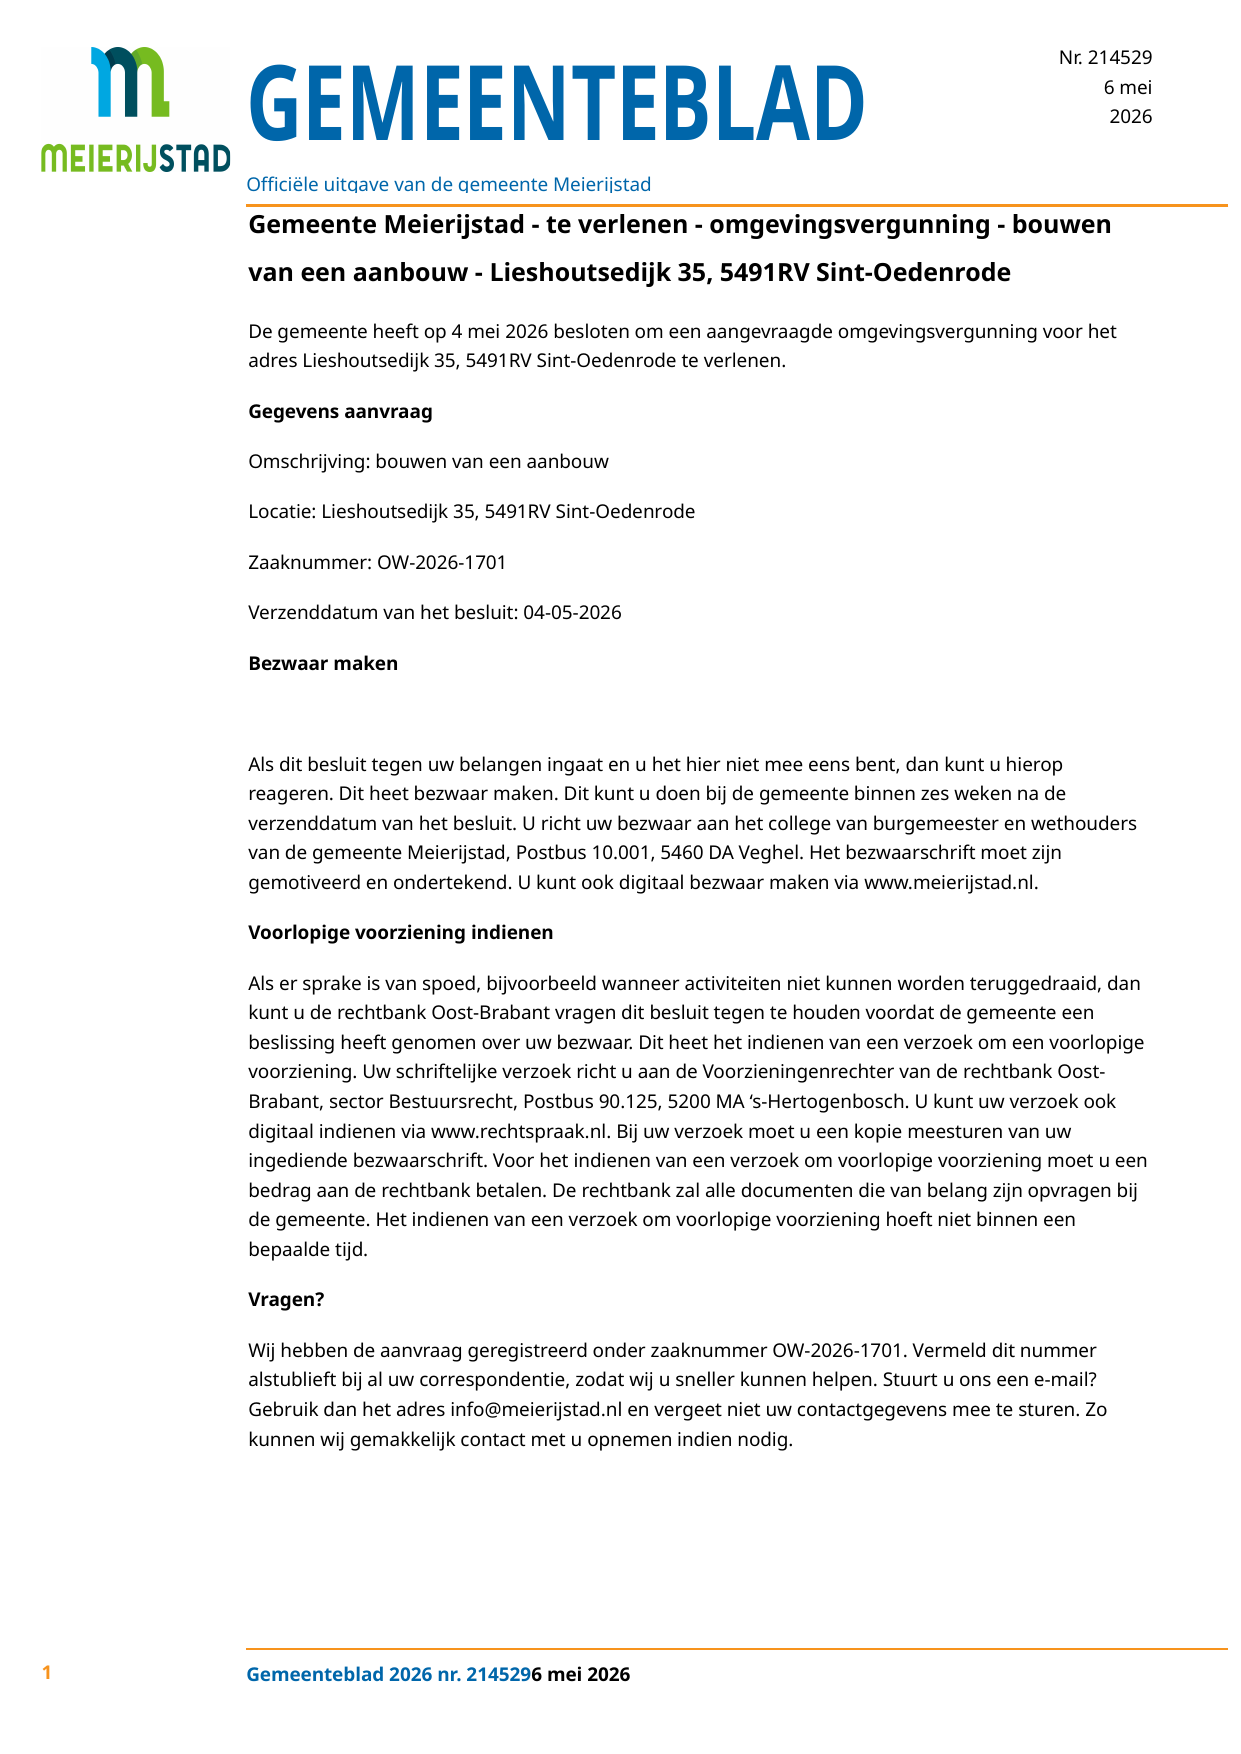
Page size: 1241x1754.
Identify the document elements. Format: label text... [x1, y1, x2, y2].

text Gegevens aanvraag [248, 398, 1152, 424]
text Wij hebben de aanvraag geregistreerd onder zaaknummer OW-2026-1701. Vermeld dit nummer alstublieft bij al uw correspondentie, zodat wij u sneller kunnen helpen. Stuurt u ons een e-mail? Gebruik dan het adres info@meierijstad.nl en vergeet niet uw contactgegevens mee te sturen. Zo kunnen wij gemakkelijk contact met u opnemen indien nodig. [248, 1337, 1152, 1452]
text Locatie: Lieshoutsedijk 35, 5491RV Sint-Oedenrode [248, 499, 1152, 524]
text Zaaknummer: OW-2026-1701 [248, 549, 1152, 575]
text Als er sprake is van spoed, bijvoorbeeld wanneer activiteiten niet kunnen worden teruggedraaid, dan kunt u de rechtbank Oost-Brabant vragen dit besluit tegen te houden voordat de gemeente een beslissing heeft genomen over uw bezwaar. Dit heet het indienen van een verzoek om een voorlopige voorziening. Uw schriftelijke verzoek richt u aan de Voorzieningenrechter van de rechtbank Oost-Brabant, sector Bestuursrecht, Postbus 90.125, 5200 MA ‘s-Hertogenbosch. U kunt uw verzoek ook digitaal indienen via www.rechtspraak.nl. Bij uw verzoek moet u een kopie meesturen van uw ingediende bezwaarschrift. Voor het indienen van een verzoek om voorlopige voorziening moet u een bedrag aan de rechtbank betalen. De rechtbank zal alle documenten die van belang zijn opvragen bij de gemeente. Het indienen van een verzoek om voorlopige voorziening hoeft niet binnen een bepaalde tijd. [248, 970, 1152, 1262]
text Verzenddatum van het besluit: 04-05-2026 [248, 599, 1152, 625]
text Gemeente Meierijstad - te verlenen - omgevingsvergunning - bouwen van een aanbouw - Lieshoutsedijk 35, 5491RV Sint-Oedenrode [248, 207, 1152, 288]
picture [41, 47, 231, 172]
text Bezwaar maken [248, 650, 1152, 676]
text Voorlopige voorziening indienen [248, 919, 1152, 945]
text Omschrijving: bouwen van een aanbouw [248, 448, 1152, 474]
text Vragen? [248, 1287, 1152, 1312]
text Als dit besluit tegen uw belangen ingaat en u het hier niet mee eens bent, dan kunt u hierop reageren. Dit heet bezwaar maken. Dit kunt u doen bij de gemeente binnen zes weken na de verzenddatum van het besluit. U richt uw bezwaar aan het college van burgemeester en wethouders van de gemeente Meierijstad, Postbus 10.001, 5460 DA Veghel. Het bezwaarschrift moet zijn gemotiveerd en ondertekend. U kunt ook digitaal bezwaar maken via www.meierijstad.nl. [248, 751, 1152, 895]
text De gemeente heeft op 4 mei 2026 besloten om een aangevraagde omgevingsvergunning voor het adres Lieshoutsedijk 35, 5491RV Sint-Oedenrode te verlenen. [248, 318, 1152, 373]
